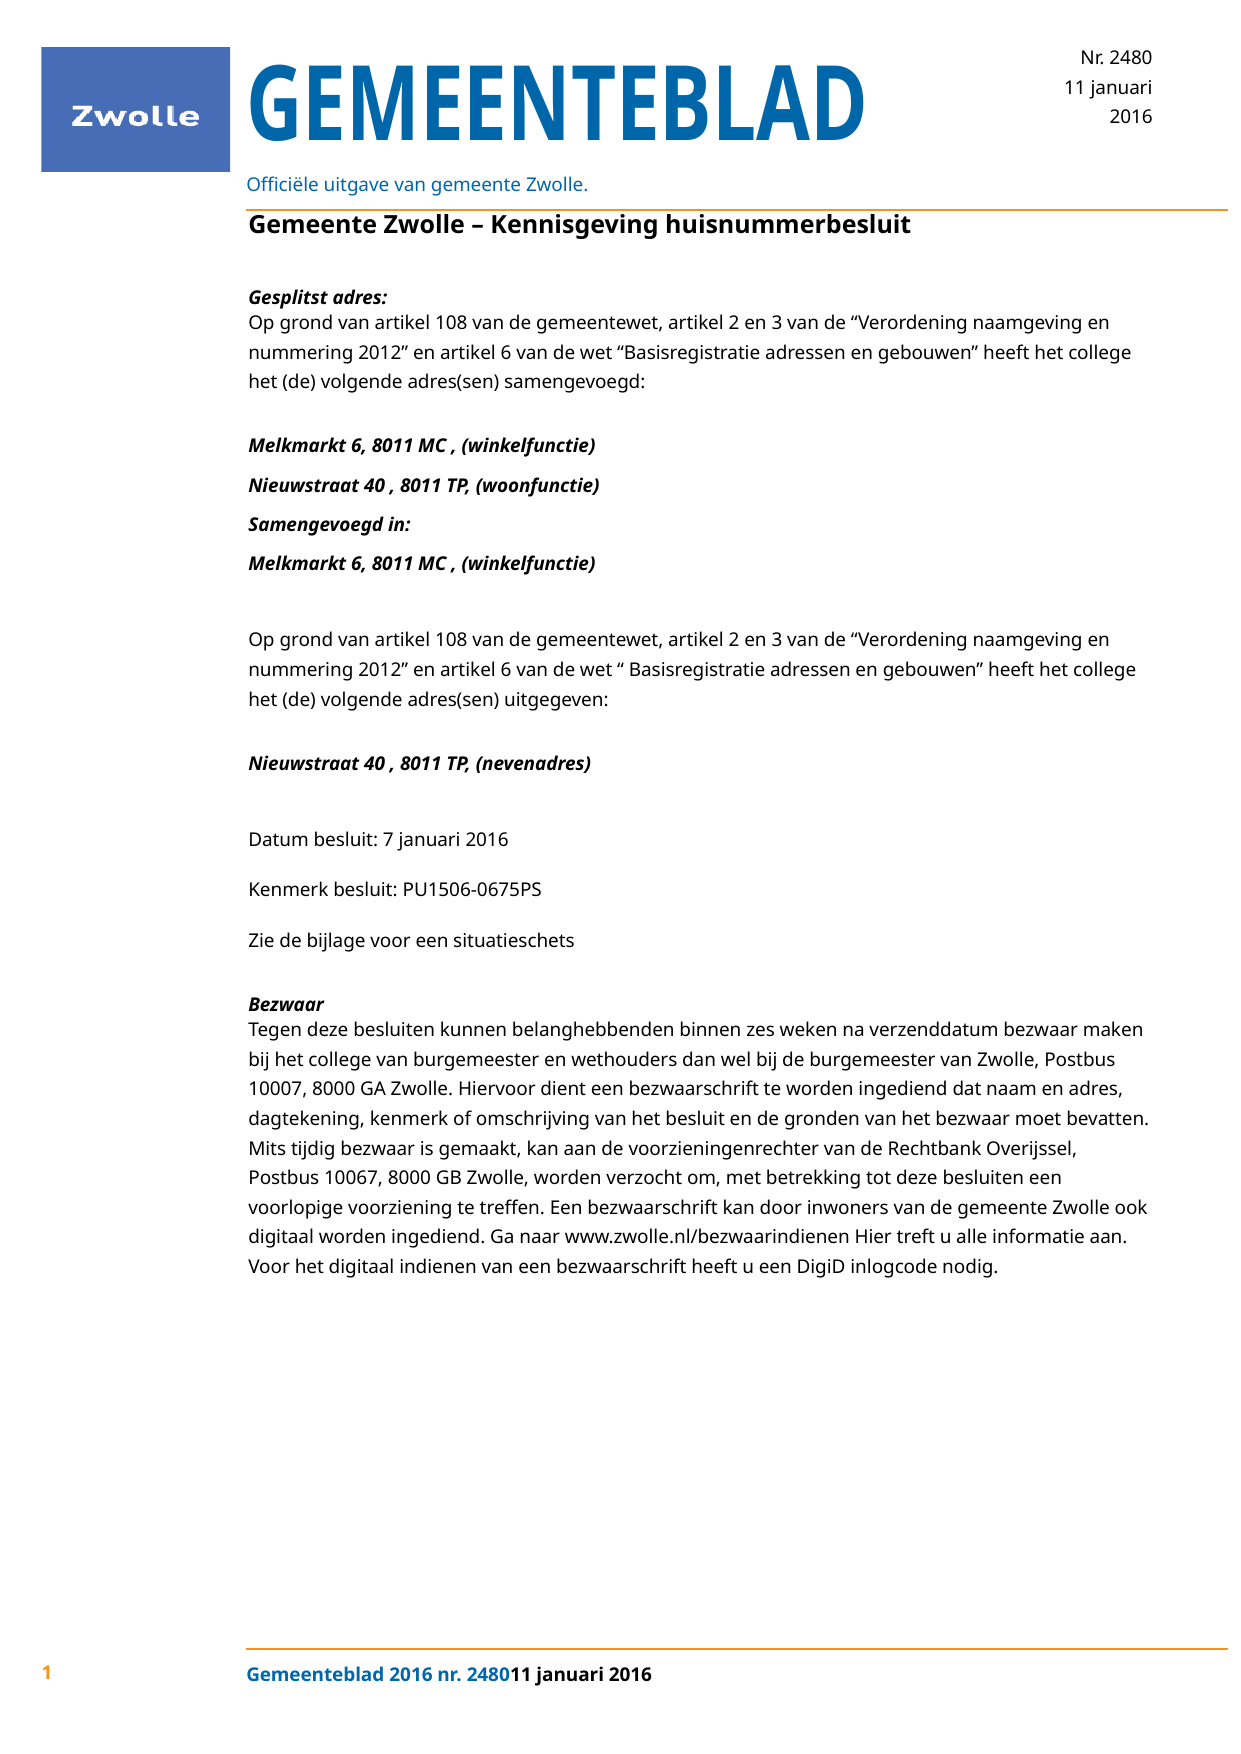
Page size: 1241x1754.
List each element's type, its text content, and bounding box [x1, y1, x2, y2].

text Gemeente Zwolle – Kennisgeving huisnummerbesluit [248, 211, 1152, 241]
text Melkmarkt 6, 8011 MC , (winkelfunctie) [248, 551, 1152, 576]
text Samengevoegd in: [248, 511, 1152, 537]
text Kenmerk besluit: PU1506-0675PS [248, 876, 1152, 902]
text Nieuwstraat 40 , 8011 TP, (woonfunctie) [248, 472, 1152, 498]
text Bezwaar [248, 991, 1152, 1016]
text Gesplitst adres: [248, 284, 1152, 309]
text Op grond van artikel 108 van de gemeentewet, artikel 2 en 3 van de “Verordening naamgeving en nummering 2012” en artikel 6 van de wet “ Basisregistratie adressen en gebouwen” heeft het college het (de) volgende adres(sen) uitgegeven: [248, 627, 1152, 712]
text Tegen deze besluiten kunnen belanghebbenden binnen zes weken na verzenddatum bezwaar maken bij het college van burgemeester en wethouders dan wel bij de burgemeester van Zwolle, Postbus 10007, 8000 GA Zwolle. Hiervoor dient een bezwaarschrift te worden ingediend dat naam en adres, dagtekening, kenmerk of omschrijving van het besluit en de gronden van het bezwaar moet bevatten. Mits tijdig bezwaar is gemaakt, kan aan de voorzieningenrechter van de Rechtbank Overijssel, Postbus 10067, 8000 GB Zwolle, worden verzocht om, met betrekking tot deze besluiten een voorlopige voorziening te treffen. Een bezwaarschrift kan door inwoners van de gemeente Zwolle ook digitaal worden ingediend. Ga naar www.zwolle.nl/bezwaarindienen Hier treft u alle informatie aan. Voor het digitaal indienen van een bezwaarschrift heeft u een DigiD inlogcode nodig. [248, 1016, 1152, 1279]
text Nieuwstraat 40 , 8011 TP, (nevenadres) [248, 750, 1152, 776]
text Op grond van artikel 108 van de gemeentewet, artikel 2 en 3 van de “Verordening naamgeving en nummering 2012” en artikel 6 van de wet “Basisregistratie adressen en gebouwen” heeft het college het (de) volgende adres(sen) samengevoegd: [248, 309, 1152, 394]
picture [41, 47, 231, 172]
text Zie de bijlage voor een situatieschets [248, 927, 1152, 952]
text Datum besluit: 7 januari 2016 [248, 826, 1152, 852]
text Melkmarkt 6, 8011 MC , (winkelfunctie) [248, 433, 1152, 458]
